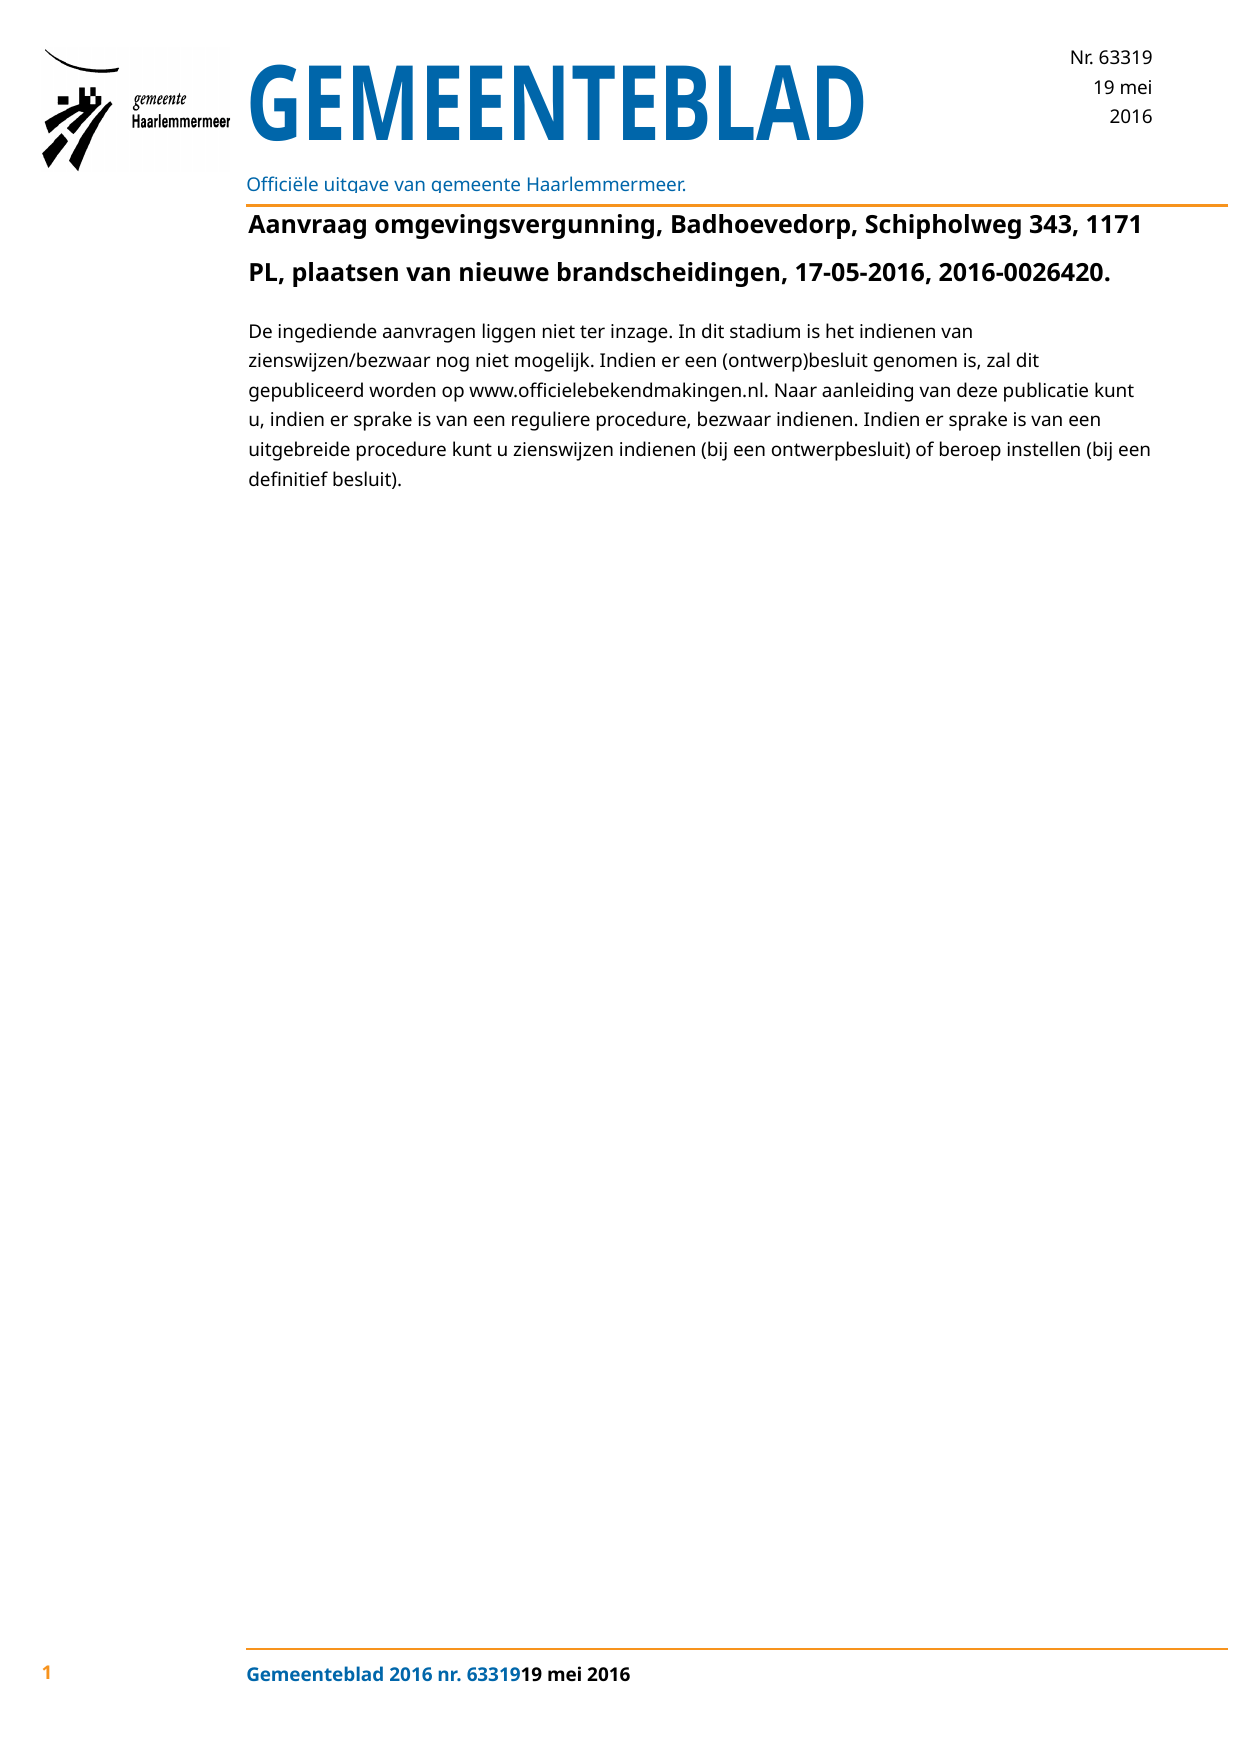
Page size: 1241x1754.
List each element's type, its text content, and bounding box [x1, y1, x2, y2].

text De ingediende aanvragen liggen niet ter inzage. In dit stadium is het indienen van zienswijzen/bezwaar nog niet mogelijk. Indien er een (ontwerp)besluit genomen is, zal dit gepubliceerd worden op www.officielebekendmakingen.nl. Naar aanleiding van deze publicatie kunt u, indien er sprake is van een reguliere procedure, bezwaar indienen. Indien er sprake is van een uitgebreide procedure kunt u zienswijzen indienen (bij een ontwerpbesluit) of beroep instellen (bij een definitief besluit). [248, 318, 1152, 492]
text Aanvraag omgevingsvergunning, Badhoevedorp, Schipholweg 343, 1171 PL, plaatsen van nieuwe brandscheidingen, 17-05-2016, 2016-0026420. [248, 207, 1152, 288]
picture [41, 47, 231, 172]
